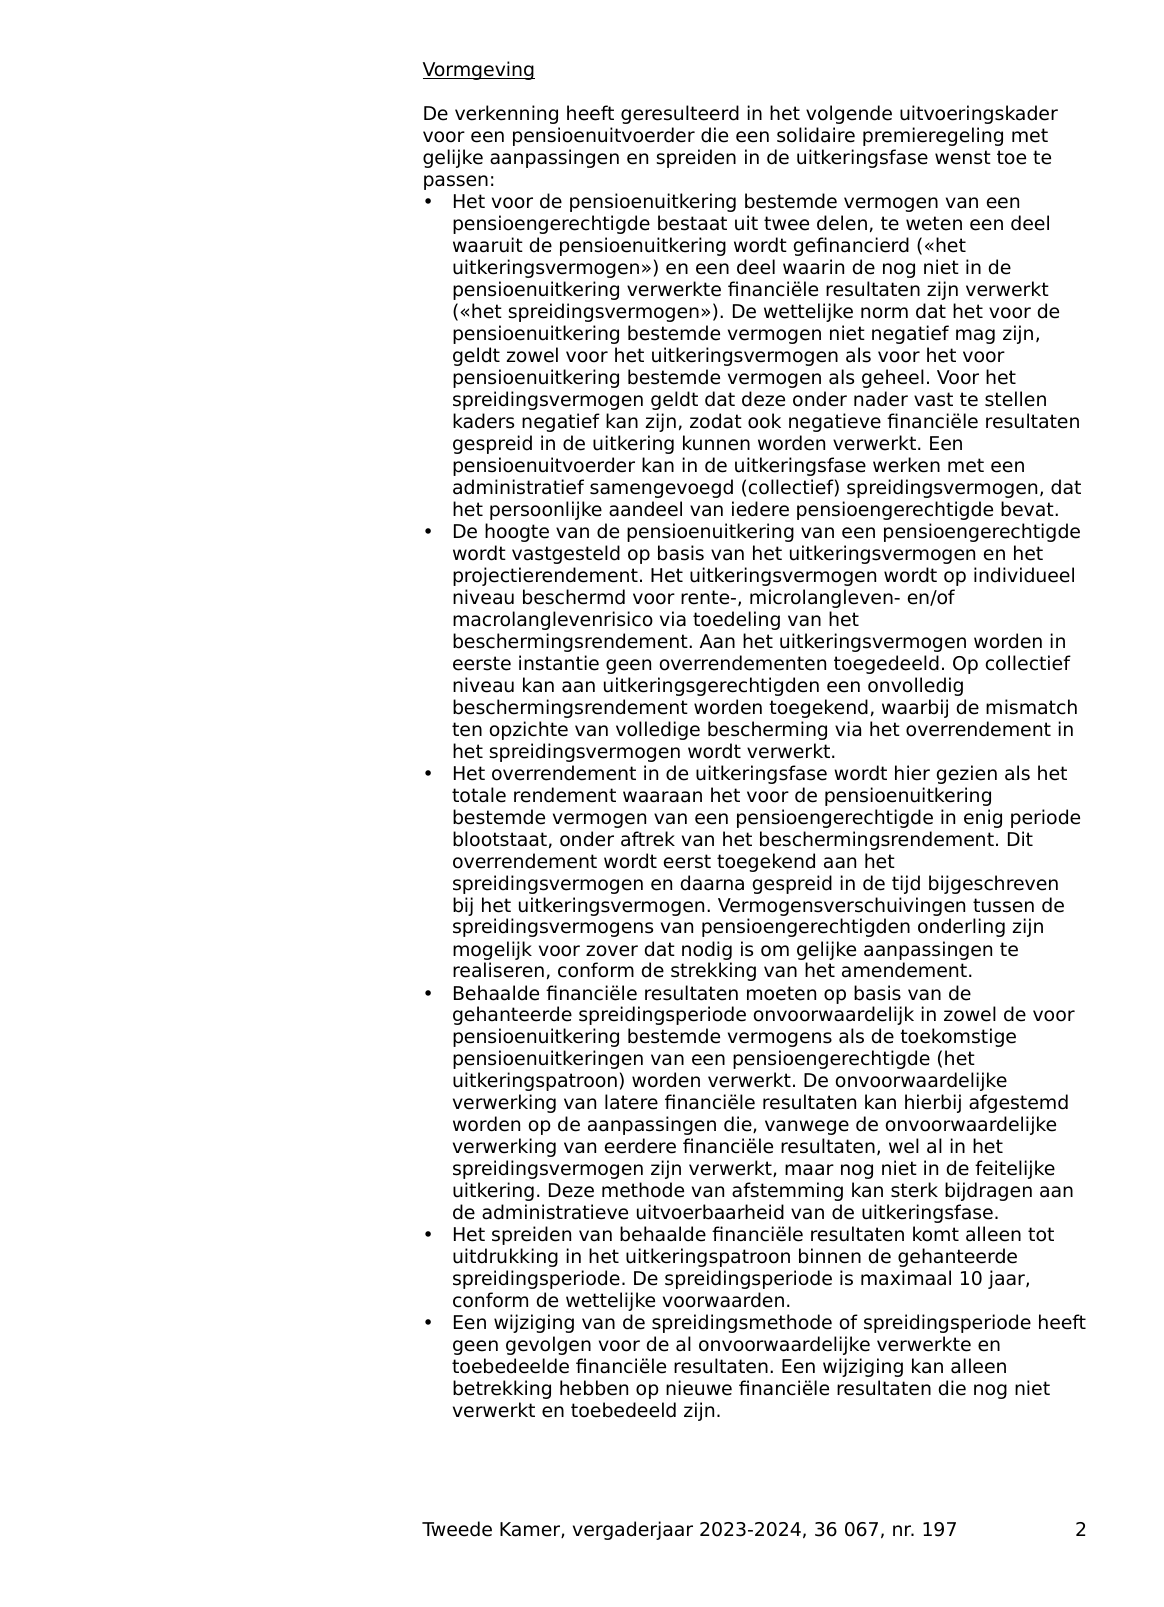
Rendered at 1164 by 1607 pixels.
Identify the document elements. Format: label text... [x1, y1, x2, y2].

text • Behaalde financiële resultaten moeten op basis van de gehanteerde spreidingsperiode onvoorwaardelijk in zowel de voor pensioenuitkering bestemde vermogens als de toekomstige pensioenuitkeringen van een pensioengerechtigde (het uitkeringspatroon) worden verwerkt. De onvoorwaardelijke verwerking van latere financiële resultaten kan hierbij afgestemd worden op de aanpassingen die, vanwege de onvoorwaardelijke verwerking van eerdere financiële resultaten, wel al in het spreidingsvermogen zijn verwerkt, maar nog niet in de feitelijke uitkering. Deze methode van afstemming kan sterk bijdragen aan de administratieve uitvoerbaarheid van de uitkeringsfase. [422, 982, 1087, 1224]
text • Een wijziging van de spreidingsmethode of spreidingsperiode heeft geen gevolgen voor de al onvoorwaardelijke verwerkte en toebedeelde financiële resultaten. Een wijziging kan alleen betrekking hebben op nieuwe financiële resultaten die nog niet verwerkt en toebedeeld zijn. [422, 1312, 1087, 1422]
text De verkenning heeft geresulteerd in het volgende uitvoeringskader voor een pensioenuitvoerder die een solidaire premieregeling met gelijke aanpassingen en spreiden in de uitkeringsfase wenst toe te passen: [422, 103, 1087, 191]
text • Het spreiden van behaalde financiële resultaten komt alleen tot uitdrukking in het uitkeringspatroon binnen de gehanteerde spreidingsperiode. De spreidingsperiode is maximaal 10 jaar, conform de wettelijke voorwaarden. [422, 1224, 1087, 1312]
text • De hoogte van de pensioenuitkering van een pensioengerechtigde wordt vastgesteld op basis van het uitkeringsvermogen en het projectierendement. Het uitkeringsvermogen wordt op individueel niveau beschermd voor rente-, microlangleven- en/of macrolanglevenrisico via toedeling van het beschermingsrendement. Aan het uitkeringsvermogen worden in eerste instantie geen overrendementen toegedeeld. Op collectief niveau kan aan uitkeringsgerechtigden een onvolledig beschermingsrendement worden toegekend, waarbij de mismatch ten opzichte van volledige bescherming via het overrendement in het spreidingsvermogen wordt verwerkt. [422, 521, 1087, 763]
text • Het voor de pensioenuitkering bestemde vermogen van een pensioengerechtigde bestaat uit twee delen, te weten een deel waaruit de pensioenuitkering wordt gefinancierd («het uitkeringsvermogen») en een deel waarin de nog niet in de pensioenuitkering verwerkte financiële resultaten zijn verwerkt («het spreidingsvermogen»). De wettelijke norm dat het voor de pensioenuitkering bestemde vermogen niet negatief mag zijn, geldt zowel voor het uitkeringsvermogen als voor het voor pensioenuitkering bestemde vermogen als geheel. Voor het spreidingsvermogen geldt dat deze onder nader vast te stellen kaders negatief kan zijn, zodat ook negatieve financiële resultaten gespreid in de uitkering kunnen worden verwerkt. Een pensioenuitvoerder kan in de uitkeringsfase werken met een administratief samengevoegd (collectief) spreidingsvermogen, dat het persoonlijke aandeel van iedere pensioengerechtigde bevat. [422, 191, 1087, 521]
text • Het overrendement in de uitkeringsfase wordt hier gezien als het totale rendement waaraan het voor de pensioenuitkering bestemde vermogen van een pensioengerechtigde in enig periode blootstaat, onder aftrek van het beschermingsrendement. Dit overrendement wordt eerst toegekend aan het spreidingsvermogen en daarna gespreid in de tijd bijgeschreven bij het uitkeringsvermogen. Vermogensverschuivingen tussen de spreidingsvermogens van pensioengerechtigden onderling zijn mogelijk voor zover dat nodig is om gelijke aanpassingen te realiseren, conform de strekking van het amendement. [422, 763, 1087, 982]
subtitle Vormgeving [422, 59, 1087, 81]
